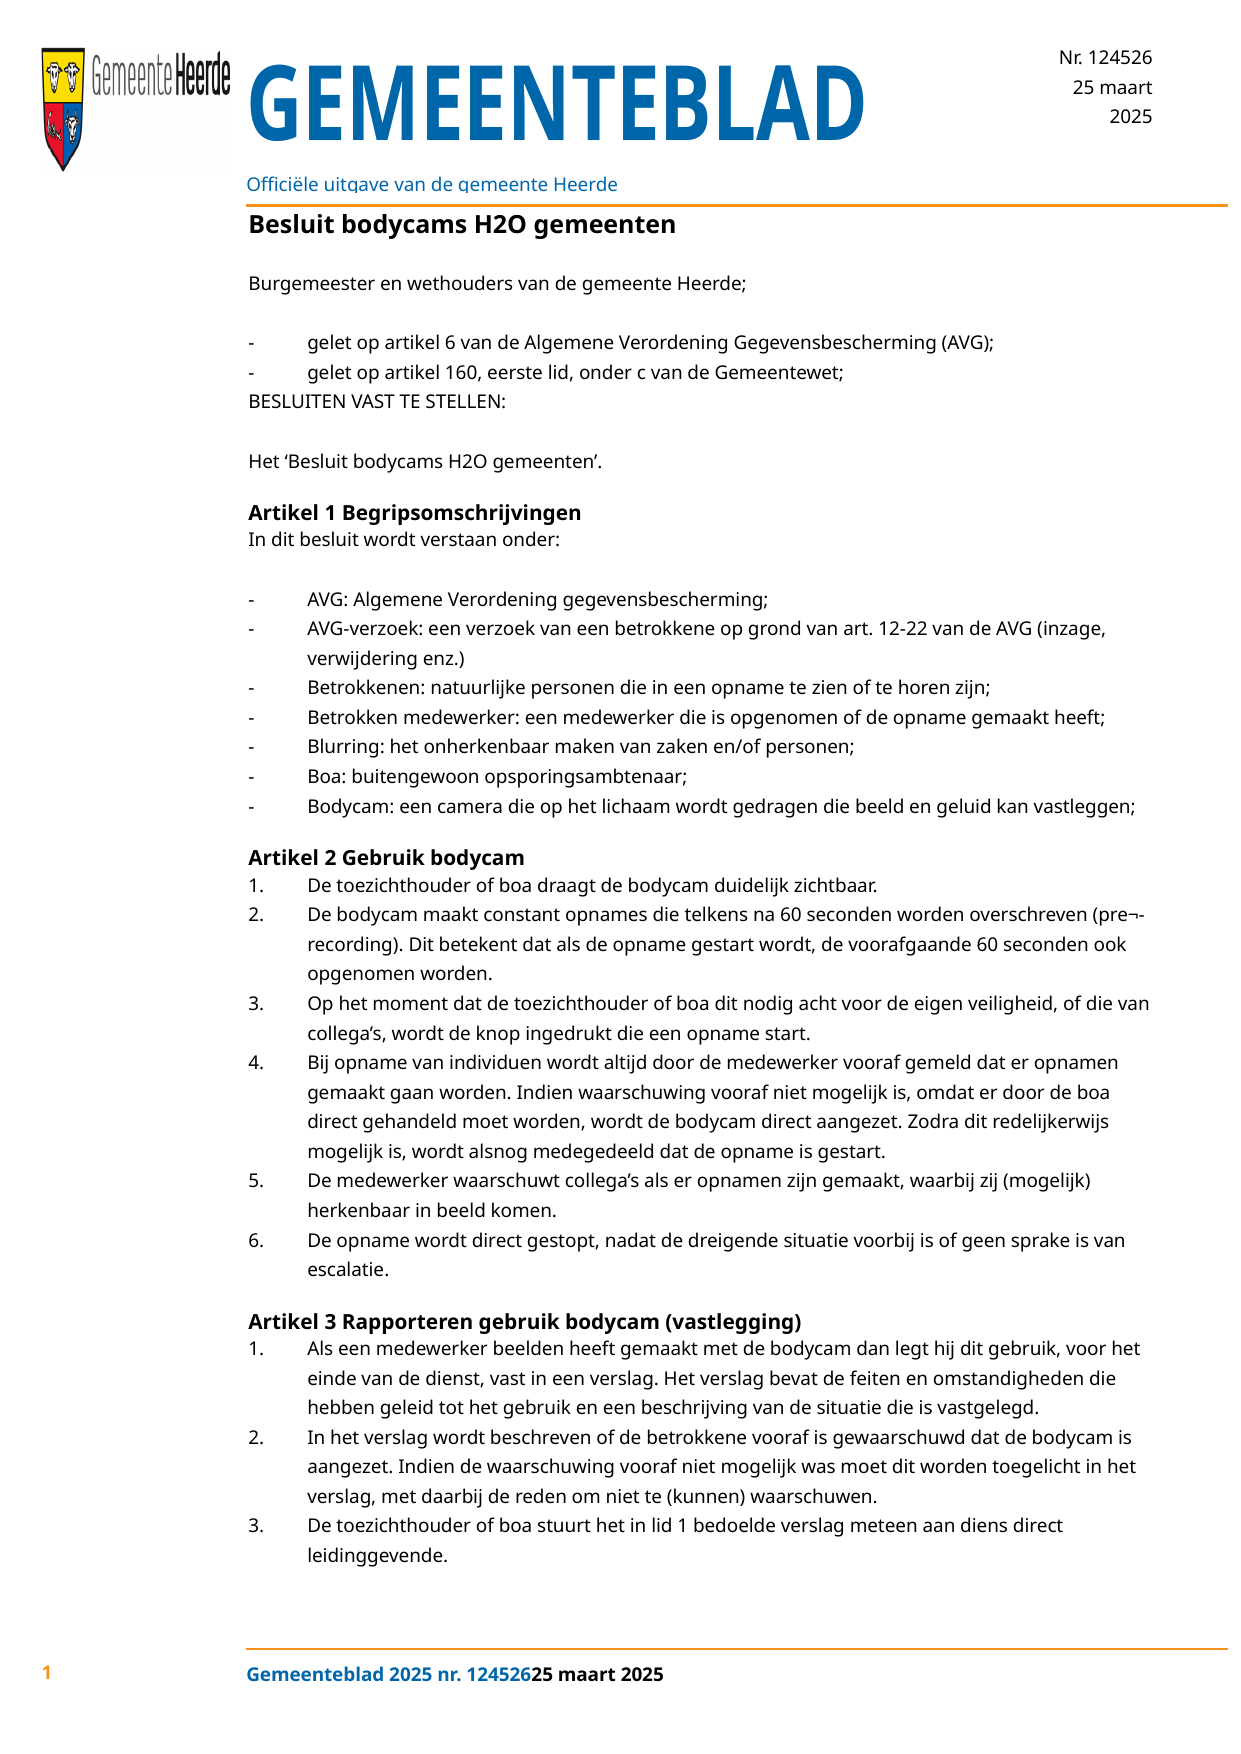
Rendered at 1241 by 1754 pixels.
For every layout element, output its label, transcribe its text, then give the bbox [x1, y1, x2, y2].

text Artikel 3 Rapporteren gebruik bodycam (vastlegging) [248, 1307, 1152, 1335]
list AVG: Algemene Verordening gegevensbescherming; [248, 586, 1152, 612]
text Besluit bodycams H2O gemeenten [248, 207, 1152, 241]
list Betrokken medewerker: een medewerker die is opgenomen of de opname gemaakt heeft; [248, 704, 1152, 730]
picture [41, 47, 231, 172]
list gelet op artikel 160, eerste lid, onder c van de Gemeentewet; [248, 359, 1152, 385]
list Betrokkenen: natuurlijke personen die in een opname te zien of te horen zijn; [248, 674, 1152, 700]
list De toezichthouder of boa stuurt het in lid 1 bedoelde verslag meteen aan diens direct leidinggevende. [248, 1513, 1152, 1568]
text BESLUITEN VAST TE STELLEN: [248, 389, 1152, 414]
text Artikel 2 Gebruik bodycam [248, 843, 1152, 872]
list In het verslag wordt beschreven of de betrokkene vooraf is gewaarschuwd dat de bodycam is aangezet. Indien de waarschuwing vooraf niet mogelijk was moet dit worden toegelicht in het verslag, met daarbij de reden om niet te (kunnen) waarschuwen. [248, 1424, 1152, 1509]
list Bij opname van individuen wordt altijd door de medewerker vooraf gemeld dat er opnamen gemaakt gaan worden. Indien waarschuwing vooraf niet mogelijk is, omdat er door de boa direct gehandeld moet worden, wordt de bodycam direct aangezet. Zodra dit redelijkerwijs mogelijk is, wordt alsnog medegedeeld dat de opname is gestart. [248, 1049, 1152, 1164]
text Het ‘Besluit bodycams H2O gemeenten’. [248, 448, 1152, 473]
list gelet op artikel 6 van de Algemene Verordening Gegevensbescherming (AVG); [248, 329, 1152, 355]
list Op het moment dat de toezichthouder of boa dit nodig acht voor de eigen veiligheid, of die van collega’s, wordt de knop ingedrukt die een opname start. [248, 990, 1152, 1045]
list Als een medewerker beelden heeft gemaakt met de bodycam dan legt hij dit gebruik, voor het einde van de dienst, vast in een verslag. Het verslag bevat de feiten en omstandigheden die hebben geleid tot het gebruik en een beschrijving van de situatie die is vastgelegd. [248, 1335, 1152, 1420]
list De opname wordt direct gestopt, nadat de dreigende situatie voorbij is of geen sprake is van escalatie. [248, 1227, 1152, 1282]
list De bodycam maakt constant opnames die telkens na 60 seconden worden overschreven (pre¬-recording). Dit betekent dat als de opname gestart wordt, de voorafgaande 60 seconden ook opgenomen worden. [248, 901, 1152, 986]
list De toezichthouder of boa draagt de bodycam duidelijk zichtbaar. [248, 872, 1152, 897]
list Blurring: het onherkenbaar maken van zaken en/of personen; [248, 734, 1152, 759]
text In dit besluit wordt verstaan onder: [248, 527, 1152, 552]
text Artikel 1 Begripsomschrijvingen [248, 498, 1152, 527]
list AVG-verzoek: een verzoek van een betrokkene op grond van art. 12-22 van de AVG (inzage, verwijdering enz.) [248, 615, 1152, 671]
list De medewerker waarschuwt collega’s als er opnamen zijn gemaakt, waarbij zij (mogelijk) herkenbaar in beeld komen. [248, 1168, 1152, 1223]
text Burgemeester en wethouders van de gemeente Heerde; [248, 270, 1152, 296]
list Boa: buitengewoon opsporingsambtenaar; [248, 763, 1152, 789]
list Bodycam: een camera die op het lichaam wordt gedragen die beeld en geluid kan vastleggen; [248, 793, 1152, 819]
